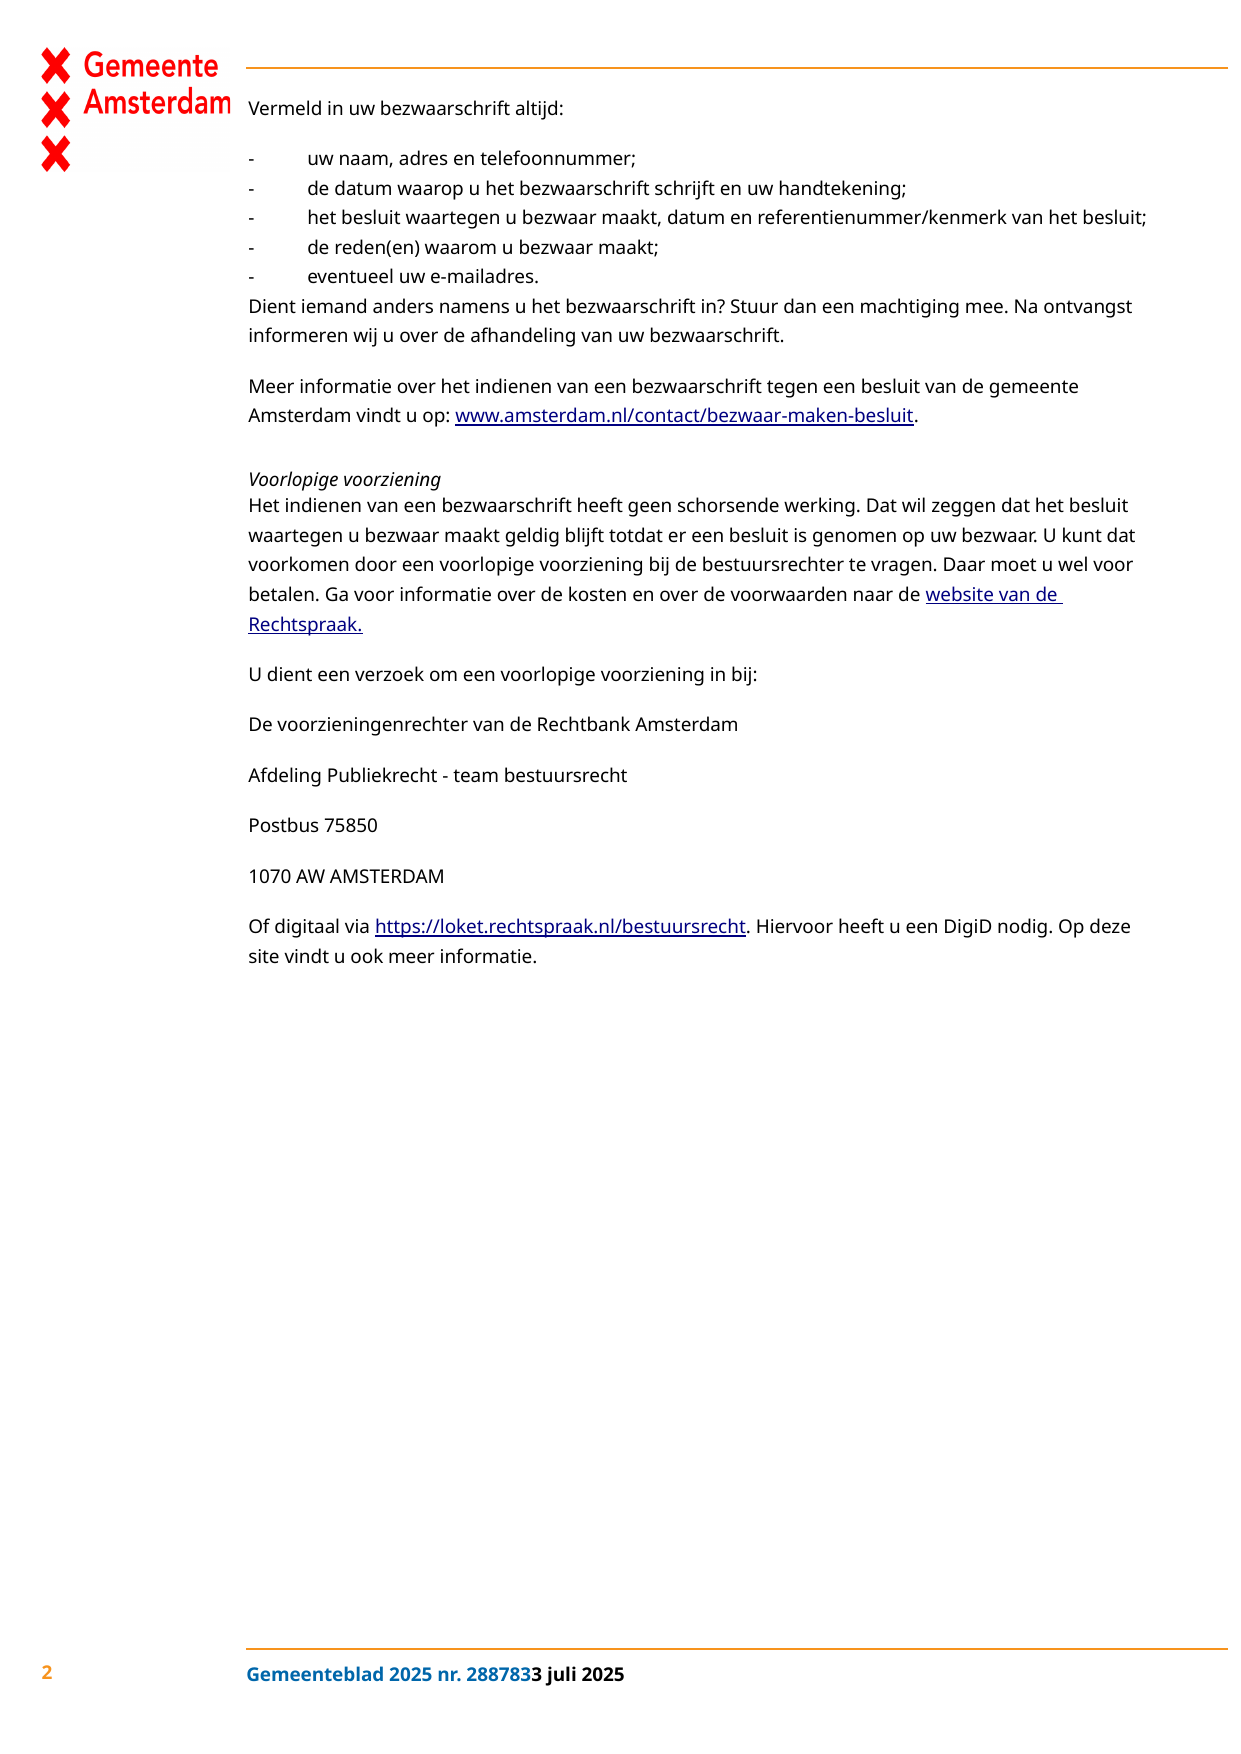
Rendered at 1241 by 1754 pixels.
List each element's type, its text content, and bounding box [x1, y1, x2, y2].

text Het indienen van een bezwaarschrift heeft geen schorsende werking. Dat wil zeggen dat het besluit waartegen u bezwaar maakt geldig blijft totdat er een besluit is genomen op uw bezwaar. U kunt dat voorkomen door een voorlopige voorziening bij de bestuursrechter te vragen. Daar moet u wel voor betalen. Ga voor informatie over de kosten en over de voorwaarden naar de website van de Rechtspraak. [248, 492, 1152, 636]
text Dient iemand anders namens u het bezwaarschrift in? Stuur dan een machtiging mee. Na ontvangst informeren wij u over de afhandeling van uw bezwaarschrift. [248, 293, 1152, 348]
text Afdeling Publiekrecht - team bestuursrecht [248, 762, 1152, 788]
list uw naam, adres en telefoonnummer; [248, 145, 1152, 171]
text Meer informatie over het indienen van een bezwaarschrift tegen een besluit van de gemeente Amsterdam vindt u op: www.amsterdam.nl/contact/bezwaar-maken-besluit. [248, 373, 1152, 428]
list het besluit waartegen u bezwaar maakt, datum en referentienummer/kenmerk van het besluit; [248, 204, 1152, 230]
text Postbus 75850 [248, 812, 1152, 838]
text Of digitaal via https://loket.rechtspraak.nl/bestuursrecht. Hiervoor heeft u een DigiD nodig. Op deze site vindt u ook meer informatie. [248, 913, 1152, 968]
list de datum waarop u het bezwaarschrift schrijft en uw handtekening; [248, 175, 1152, 201]
list de reden(en) waarom u bezwaar maakt; [248, 234, 1152, 260]
text Vermeld in uw bezwaarschrift altijd: [248, 95, 1152, 121]
text De voorzieningenrechter van de Rechtbank Amsterdam [248, 712, 1152, 737]
text 1070 AW AMSTERDAM [248, 863, 1152, 888]
text U dient een verzoek om een voorlopige voorziening in bij: [248, 661, 1152, 687]
text Voorlopige voorziening [248, 467, 1152, 492]
list eventueel uw e-mailadres. [248, 263, 1152, 289]
picture [41, 47, 231, 172]
